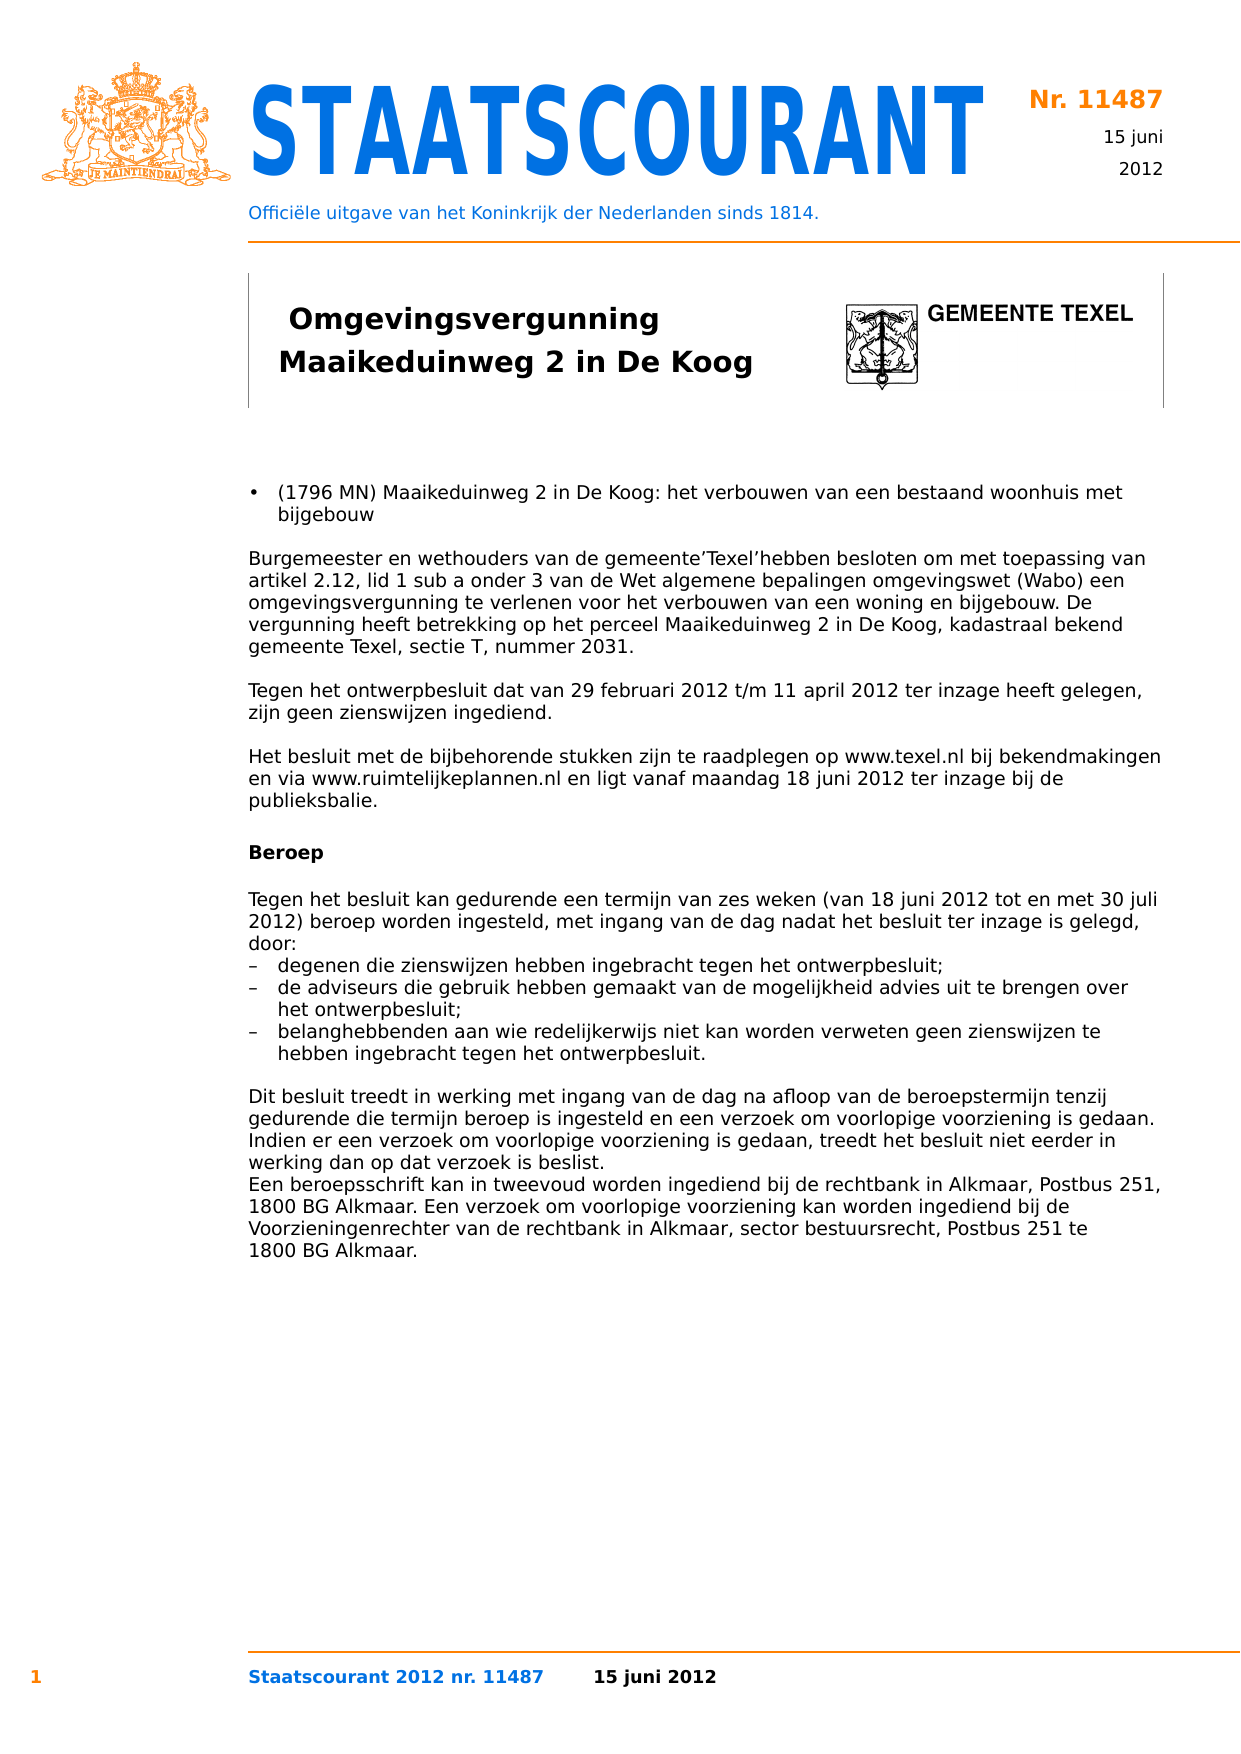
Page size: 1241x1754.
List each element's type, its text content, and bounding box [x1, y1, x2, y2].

text • (1796 MN) Maaikeduinweg 2 in De Koog: het verbouwen van een bestaand woonhuis met bijgebouw [248, 482, 1163, 526]
text – de adviseurs die gebruik hebben gemaakt van de mogelijkheid advies uit te brengen over het ontwerpbesluit; [248, 977, 1163, 1021]
table_header Nr. 11487 [998, 62, 1240, 121]
subtitle Beroep [248, 842, 1163, 864]
table_cell 2012 [998, 153, 1240, 203]
picture [41, 62, 231, 186]
table_cell 15 juni [998, 121, 1240, 153]
text Burgemeester en wethouders van de gemeente’Texel’hebben besloten om met toepassing van artikel 2.12, lid 1 sub a onder 3 van de Wet algemene bepalingen omgevingswet (Wabo) een omgevingsvergunning te verlenen voor het verbouwen van een woning en bijgebouw. De vergunning heeft betrekking op het perceel Maaikeduinweg 2 in De Koog, kadastraal bekend gemeente Texel, sectie T, nummer 2031. [248, 548, 1163, 658]
text Dit besluit treedt in werking met ingang van de dag na afloop van de beroepstermijn tenzij gedurende die termijn beroep is ingesteld en een verzoek om voorlopige voorziening is gedaan. Indien er een verzoek om voorlopige voorziening is gedaan, treedt het besluit niet eerder in werking dan op dat verzoek is beslist. [248, 1086, 1163, 1174]
table_cell Officiële uitgave van het Koninkrijk der Nederlanden sinds 1814. [248, 203, 1240, 241]
text – degenen die zienswijzen hebben ingebracht tegen het ontwerpbesluit; [248, 954, 1163, 977]
text – belanghebbenden aan wie redelijkerwijs niet kan worden verweten geen zienswijzen te hebben ingebracht tegen het ontwerpbesluit. [248, 1021, 1163, 1064]
subtitle Omgevingsvergunning Maaikeduinweg 2 in De Koog [249, 273, 1163, 408]
text Tegen het besluit kan gedurende een termijn van zes weken (van 18 juni 2012 tot en met 30 juli 2012) beroep worden ingesteld, met ingang van de dag nadat het besluit ter inzage is gelegd, door: [248, 889, 1163, 954]
text Een beroepsschrift kan in tweevoud worden ingediend bij de rechtbank in Alkmaar, Postbus 251, 1800 BG Alkmaar. Een verzoek om voorlopige voorziening kan worden ingediend bij de Voorzieningenrechter van de rechtbank in Alkmaar, sector bestuursrecht, Postbus 251 te 1800 BG Alkmaar. [248, 1174, 1163, 1262]
text Het besluit met de bijbehorende stukken zijn te raadplegen op www.texel.nl bij bekendmakingen en via www.ruimtelijkeplannen.nl en ligt vanaf maandag 18 juni 2012 ter inzage bij de publieksbalie. [248, 746, 1163, 812]
table_header [25, 62, 248, 241]
text Tegen het ontwerpbesluit dat van 29 februari 2012 t/m 11 april 2012 ter inzage heeft gelegen, zijn geen zienswijzen ingediend. [248, 680, 1163, 724]
picture [844, 302, 1134, 391]
table_header STAATSCOURANT [248, 62, 998, 203]
